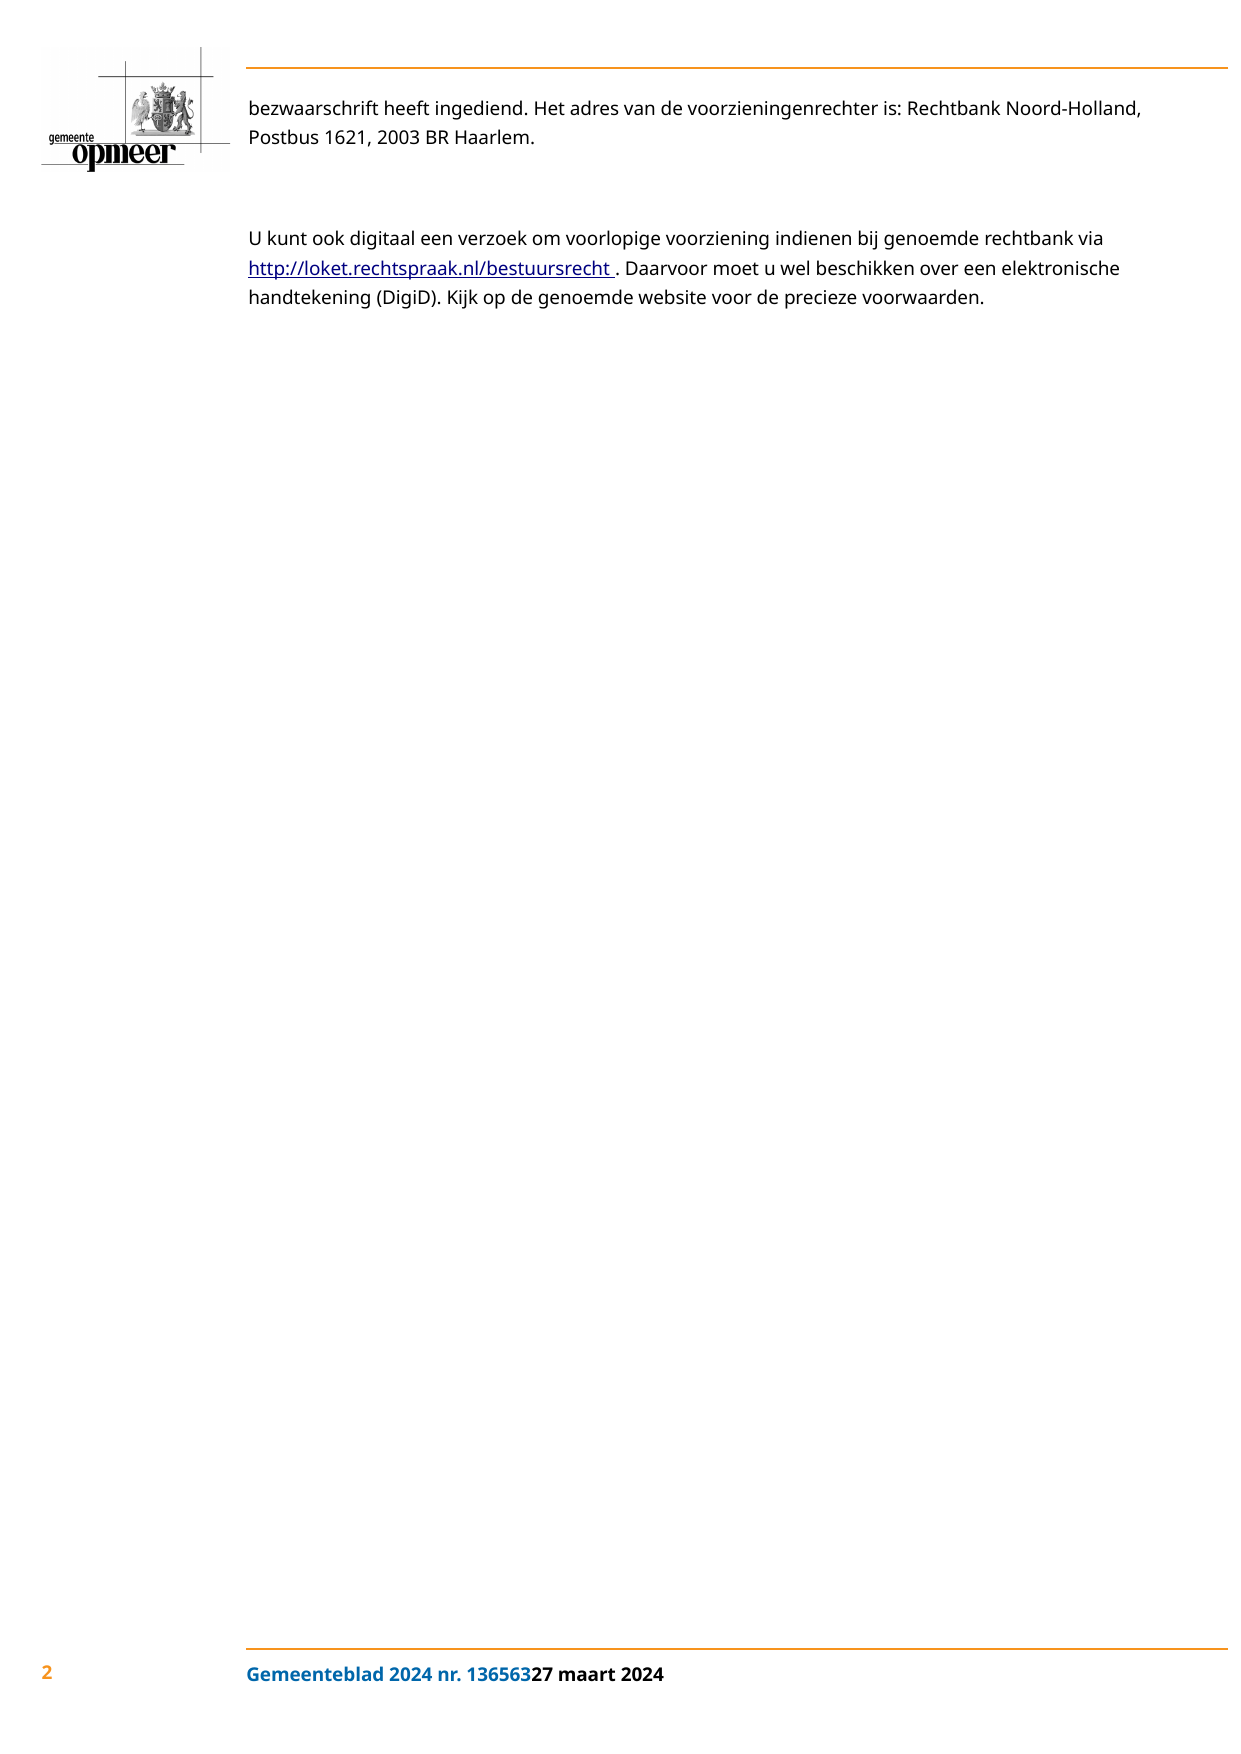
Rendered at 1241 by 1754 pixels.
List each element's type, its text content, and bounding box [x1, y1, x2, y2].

picture [41, 47, 231, 172]
text bezwaarschrift heeft ingediend. Het adres van de voorzieningenrechter is: Rechtbank Noord-Holland, Postbus 1621, 2003 BR Haarlem. [248, 95, 1152, 150]
text U kunt ook digitaal een verzoek om voorlopige voorziening indienen bij genoemde rechtbank via http://loket.rechtspraak.nl/bestuursrecht . Daarvoor moet u wel beschikken over een elektronische handtekening (DigiD). Kijk op de genoemde website voor de precieze voorwaarden. [248, 225, 1152, 310]
